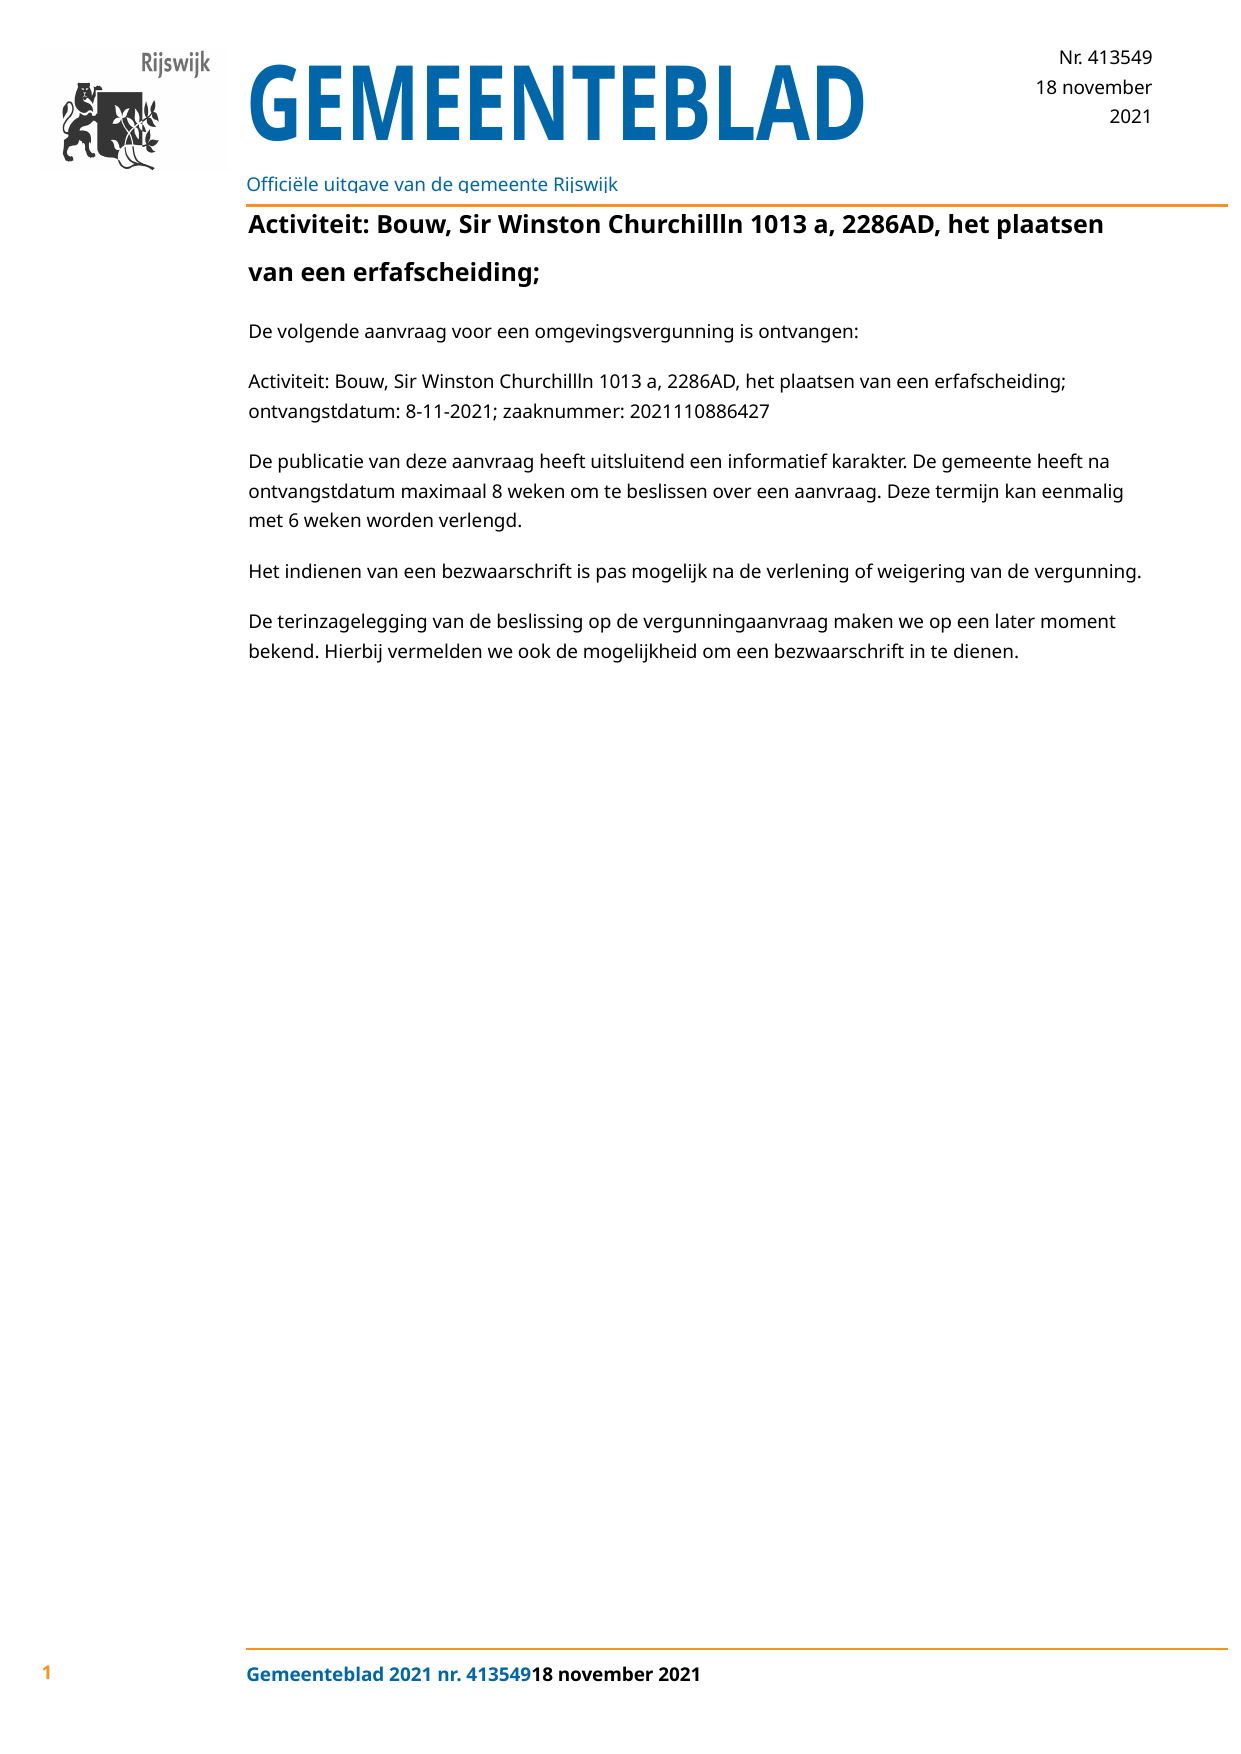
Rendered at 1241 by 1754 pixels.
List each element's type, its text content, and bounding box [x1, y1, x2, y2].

picture [41, 47, 231, 172]
text Activiteit: Bouw, Sir Winston Churchillln 1013 a, 2286AD, het plaatsen van een erfafscheiding; ontvangstdatum: 8-11-2021; zaaknummer: 2021110886427 [248, 368, 1152, 424]
text De terinzagelegging van de beslissing op de vergunningaanvraag maken we op een later moment bekend. Hierbij vermelden we ook de mogelijkheid om een bezwaarschrift in te dienen. [248, 608, 1152, 664]
text De volgende aanvraag voor een omgevingsvergunning is ontvangen: [248, 318, 1152, 344]
text Het indienen van een bezwaarschrift is pas mogelijk na de verlening of weigering van de vergunning. [248, 558, 1152, 584]
text Activiteit: Bouw, Sir Winston Churchillln 1013 a, 2286AD, het plaatsen van een erfafscheiding; [248, 207, 1152, 288]
text De publicatie van deze aanvraag heeft uitsluitend een informatief karakter. De gemeente heeft na ontvangstdatum maximaal 8 weken om te beslissen over een aanvraag. Deze termijn kan eenmalig met 6 weken worden verlengd. [248, 448, 1152, 533]
